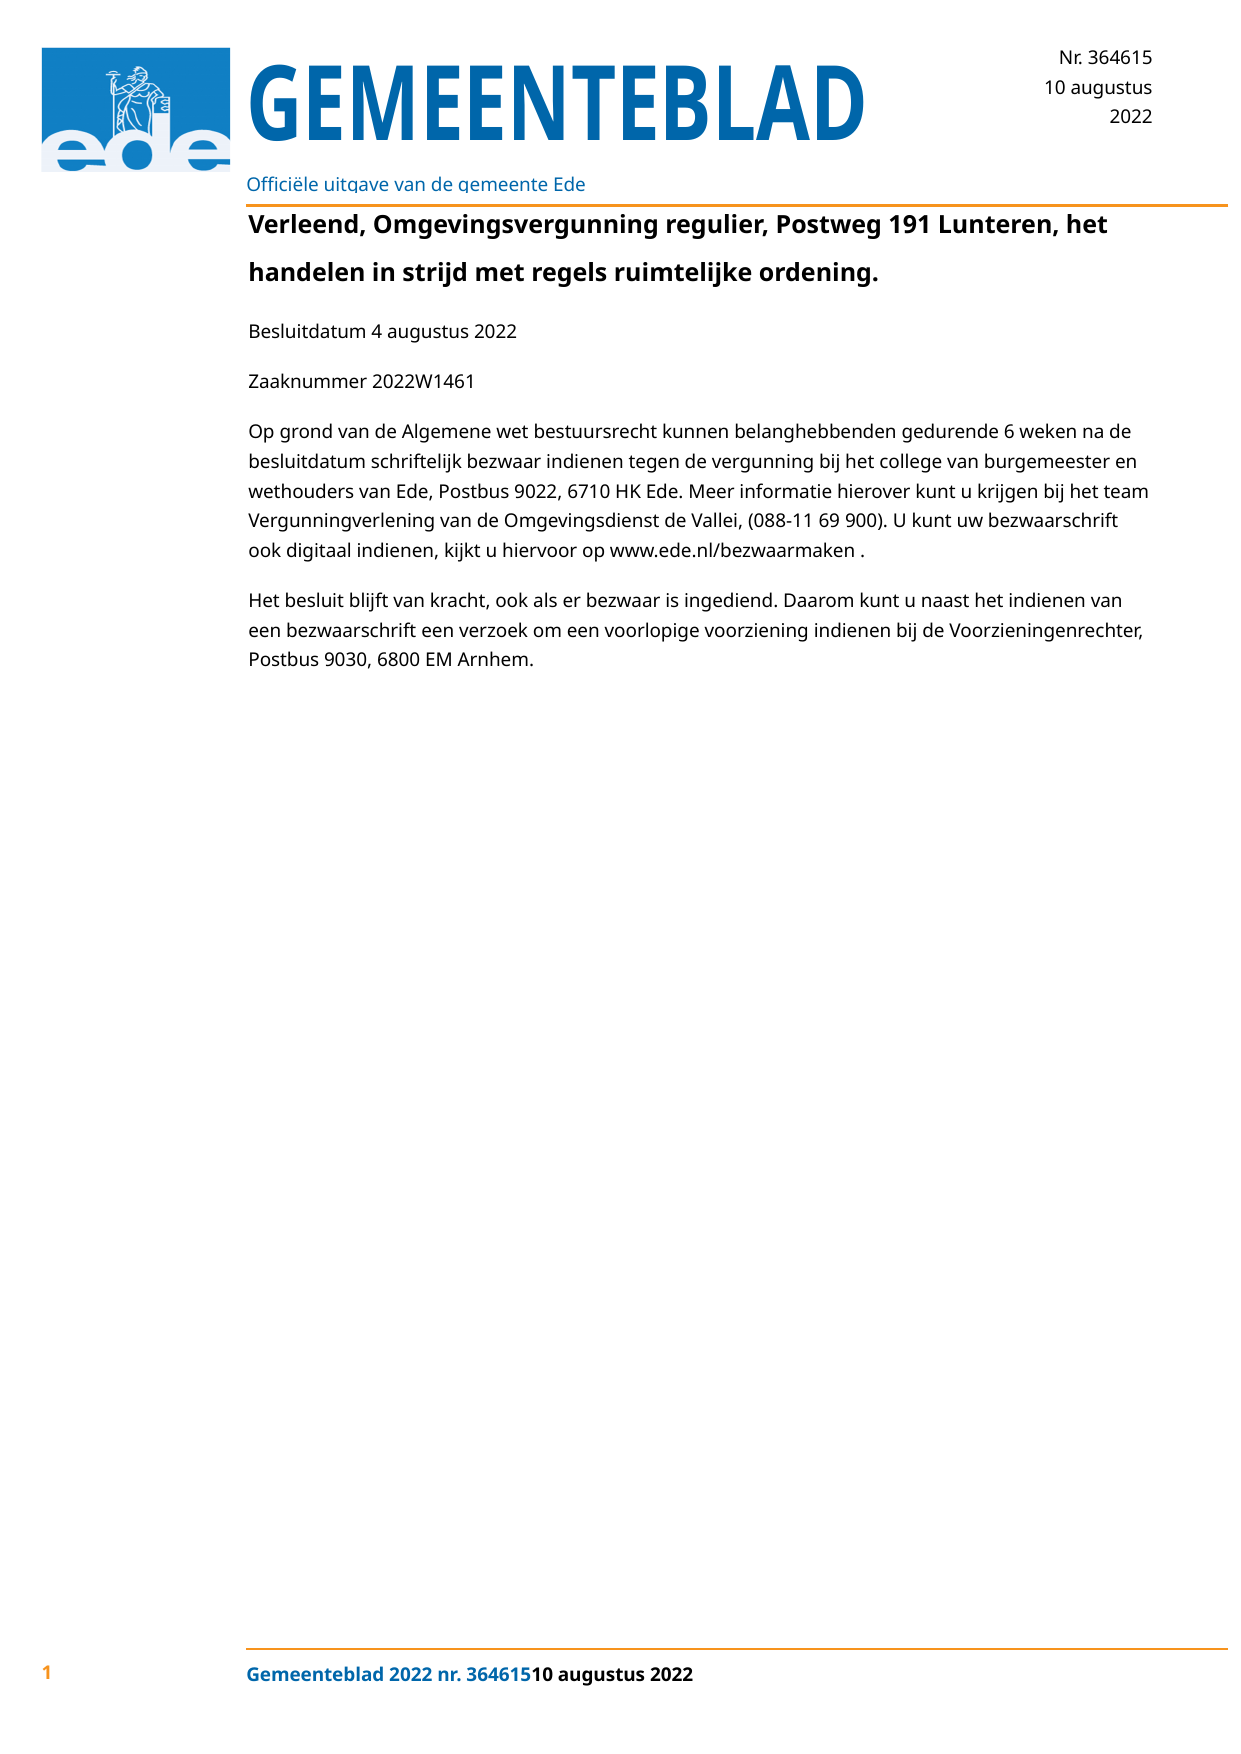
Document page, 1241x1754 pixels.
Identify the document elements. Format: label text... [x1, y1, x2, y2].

picture [41, 47, 231, 172]
text Het besluit blijft van kracht, ook als er bezwaar is ingediend. Daarom kunt u naast het indienen van een bezwaarschrift een verzoek om een voorlopige voorziening indienen bij de Voorzieningenrechter, Postbus 9030, 6800 EM Arnhem. [248, 587, 1152, 672]
text Op grond van de Algemene wet bestuursrecht kunnen belanghebbenden gedurende 6 weken na de besluitdatum schriftelijk bezwaar indienen tegen de vergunning bij het college van burgemeester en wethouders van Ede, Postbus 9022, 6710 HK Ede. Meer informatie hierover kunt u krijgen bij het team Vergunningverlening van de Omgevingsdienst de Vallei, (088-11 69 900). U kunt uw bezwaarschrift ook digitaal indienen, kijkt u hiervoor op www.ede.nl/bezwaarmaken . [248, 419, 1152, 563]
text Verleend, Omgevingsvergunning regulier, Postweg 191 Lunteren, het handelen in strijd met regels ruimtelijke ordening. [248, 207, 1152, 288]
text Zaaknummer 2022W1461 [248, 368, 1152, 394]
text Besluitdatum 4 augustus 2022 [248, 318, 1152, 344]
